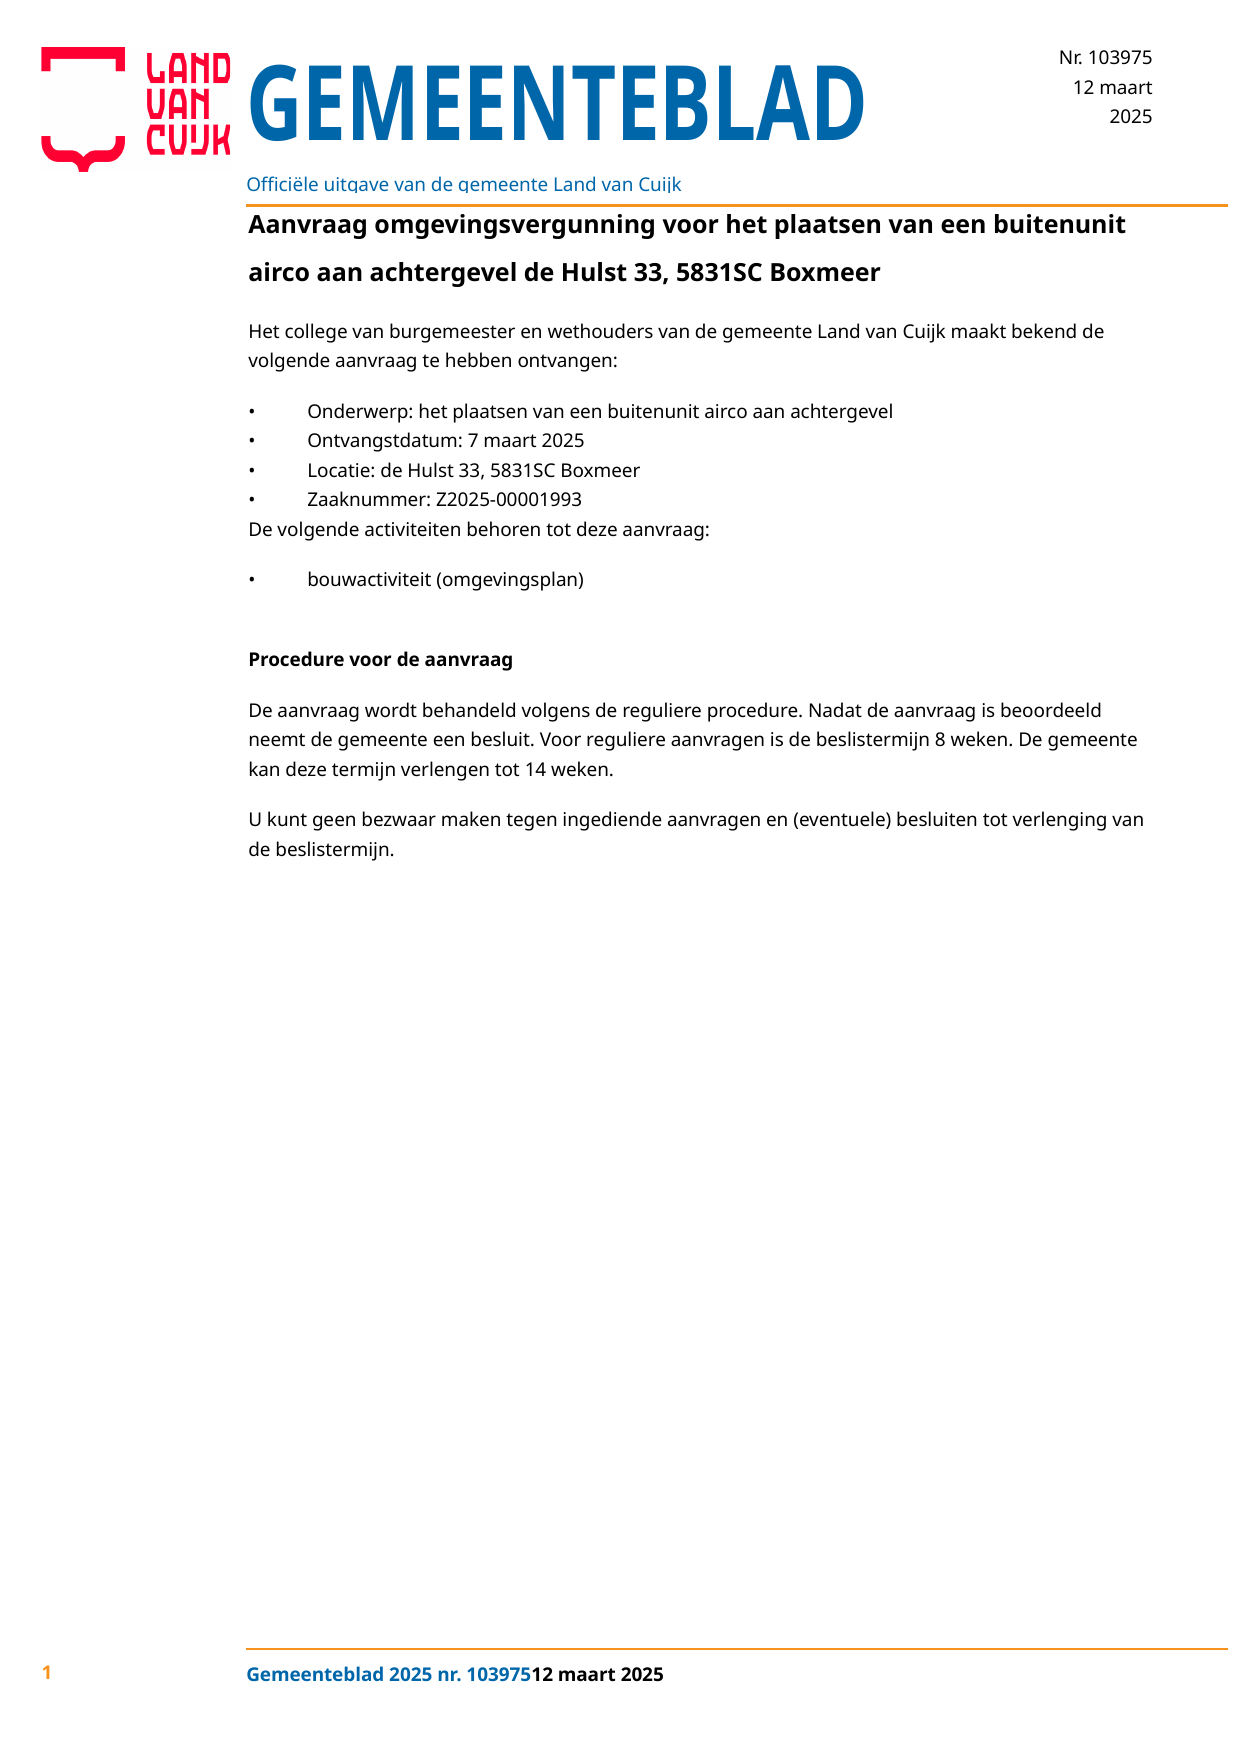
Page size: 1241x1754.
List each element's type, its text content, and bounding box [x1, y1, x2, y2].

text U kunt geen bezwaar maken tegen ingediende aanvragen en (eventuele) besluiten tot verlenging van de beslistermijn. [248, 807, 1152, 862]
list bouwactiviteit (omgevingsplan) [248, 567, 1152, 592]
text De volgende activiteiten behoren tot deze aanvraag: [248, 516, 1152, 542]
picture [41, 47, 231, 172]
text De aanvraag wordt behandeld volgens de reguliere procedure. Nadat de aanvraag is beoordeeld neemt de gemeente een besluit. Voor reguliere aanvragen is de beslistermijn 8 weken. De gemeente kan deze termijn verlengen tot 14 weken. [248, 697, 1152, 782]
text Procedure voor de aanvraag [248, 647, 1152, 672]
list Zaaknummer: Z2025-00001993 [248, 487, 1152, 512]
list Ontvangstdatum: 7 maart 2025 [248, 427, 1152, 453]
list Onderwerp: het plaatsen van een buitenunit airco aan achtergevel [248, 398, 1152, 424]
text Aanvraag omgevingsvergunning voor het plaatsen van een buitenunit airco aan achtergevel de Hulst 33, 5831SC Boxmeer [248, 207, 1152, 288]
text Het college van burgemeester en wethouders van de gemeente Land van Cuijk maakt bekend de volgende aanvraag te hebben ontvangen: [248, 318, 1152, 373]
list Locatie: de Hulst 33, 5831SC Boxmeer [248, 457, 1152, 483]
